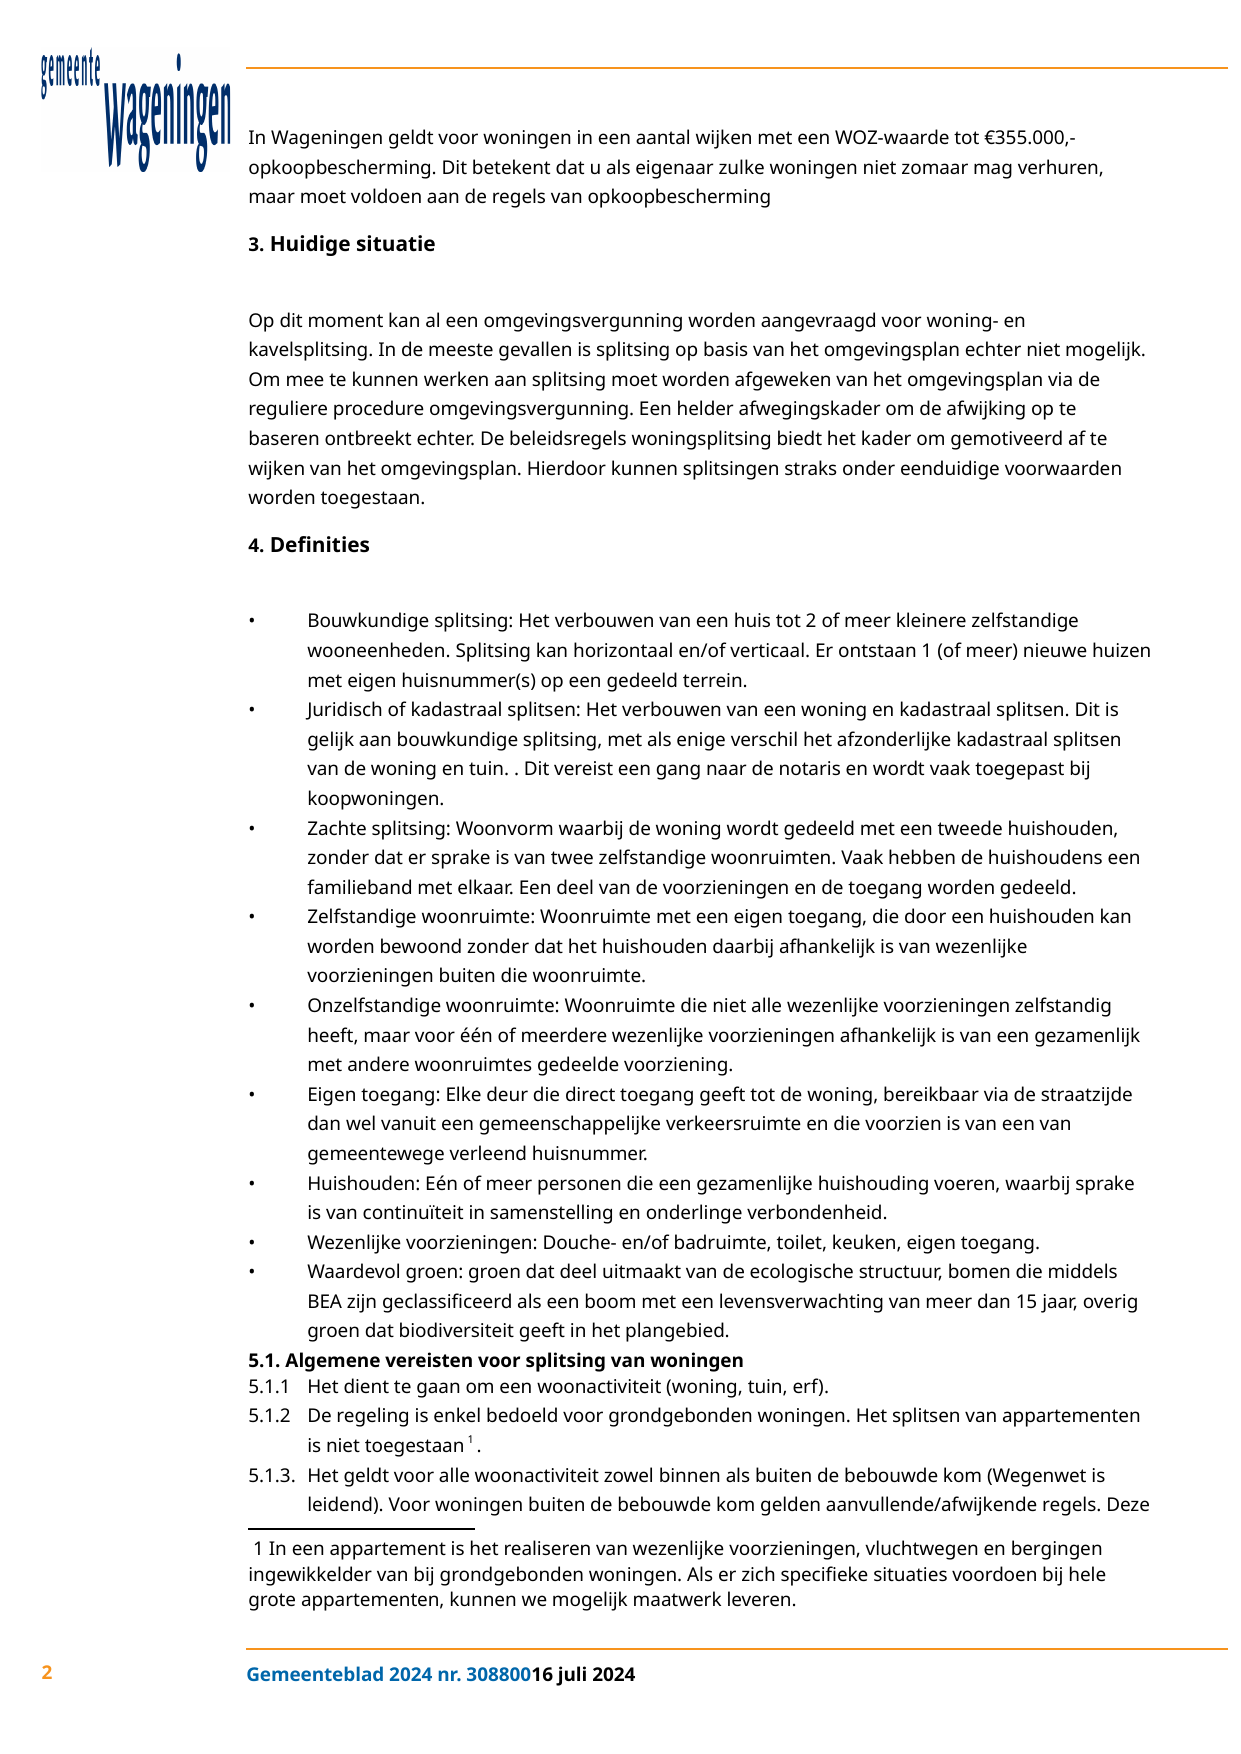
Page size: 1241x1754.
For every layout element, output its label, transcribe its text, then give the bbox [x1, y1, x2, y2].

list Bouwkundige splitsing: Het verbouwen van een huis tot 2 of meer kleinere zelfstandige wooneenheden. Splitsing kan horizontaal en/of verticaal. Er ontstaan 1 (of meer) nieuwe huizen met eigen huisnummer(s) op een gedeeld terrein. [248, 608, 1152, 693]
list Huishouden: Eén of meer personen die een gezamenlijke huishouding voeren, waarbij sprake is van continuïteit in samenstelling en onderlinge verbondenheid. [248, 1170, 1152, 1225]
list Het dient te gaan om een woonactiviteit (woning, tuin, erf). [248, 1373, 1152, 1399]
text Op dit moment kan al een omgevingsvergunning worden aangevraagd voor woning- en kavelsplitsing. In de meeste gevallen is splitsing op basis van het omgevingsplan echter niet mogelijk. Om mee te kunnen werken aan splitsing moet worden afgeweken van het omgevingsplan via de reguliere procedure omgevingsvergunning. Een helder afwegingskader om de afwijking op te baseren ontbreekt echter. De beleidsregels woningsplitsing biedt het kader om gemotiveerd af te wijken van het omgevingsplan. Hierdoor kunnen splitsingen straks onder eenduidige voorwaarden worden toegestaan. [248, 307, 1152, 510]
list Het geldt voor alle woonactiviteit zowel binnen als buiten de bebouwde kom (Wegenwet is leidend). Voor woningen buiten de bebouwde kom gelden aanvullende/afwijkende regels. Deze [248, 1462, 1152, 1517]
list Eigen toegang: Elke deur die direct toegang geeft tot de woning, bereikbaar via de straatzijde dan wel vanuit een gemeenschappelijke verkeersruimte en die voorzien is van een van gemeentewege verleend huisnummer. [248, 1081, 1152, 1166]
text 4. Definities [248, 530, 1152, 558]
list Onzelfstandige woonruimte: Woonruimte die niet alle wezenlijke voorzieningen zelfstandig heeft, maar voor één of meerdere wezenlijke voorzieningen afhankelijk is van een gezamenlijk met andere woonruimtes gedeelde voorziening. [248, 992, 1152, 1077]
list In een appartement is het realiseren van wezenlijke voorzieningen, vluchtwegen en bergingen ingewikkelder van bij grondgebonden woningen. Als er zich specifieke situaties voordoen bij hele grote appartementen, kunnen we mogelijk maatwerk leveren. [248, 1535, 1152, 1612]
list Zelfstandige woonruimte: Woonruimte met een eigen toegang, die door een huishouden kan worden bewoond zonder dat het huishouden daarbij afhankelijk is van wezenlijke voorzieningen buiten die woonruimte. [248, 903, 1152, 988]
list De regeling is enkel bedoeld voor grondgebonden woningen. Het splitsen van appartementen is niet toegestaan. [248, 1403, 1152, 1458]
list Zachte splitsing: Woonvorm waarbij de woning wordt gedeeld met een tweede huishouden, zonder dat er sprake is van twee zelfstandige woonruimten. Vaak hebben de huishoudens een familieband met elkaar. Een deel van de voorzieningen en de toegang worden gedeeld. [248, 815, 1152, 900]
picture [41, 47, 231, 172]
list Juridisch of kadastraal splitsen: Het verbouwen van een woning en kadastraal splitsen. Dit is gelijk aan bouwkundige splitsing, met als enige verschil het afzonderlijke kadastraal splitsen van de woning en tuin. . Dit vereist een gang naar de notaris en wordt vaak toegepast bij koopwoningen. [248, 696, 1152, 811]
list Waardevol groen: groen dat deel uitmaakt van de ecologische structuur, bomen die middels BEA zijn geclassificeerd als een boom met een levensverwachting van meer dan 15 jaar, overig groen dat biodiversiteit geeft in het plangebied. [248, 1258, 1152, 1343]
text 5.1. Algemene vereisten voor splitsing van woningen [248, 1347, 1152, 1373]
text 3. Huidige situatie [248, 229, 1152, 258]
text In Wageningen geldt voor woningen in een aantal wijken met een WOZ-waarde tot €355.000,- opkoopbescherming. Dit betekent dat u als eigenaar zulke woningen niet zomaar mag verhuren, maar moet voldoen aan de regels van opkoopbescherming [248, 124, 1152, 209]
list Wezenlijke voorzieningen: Douche- en/of badruimte, toilet, keuken, eigen toegang. [248, 1229, 1152, 1255]
